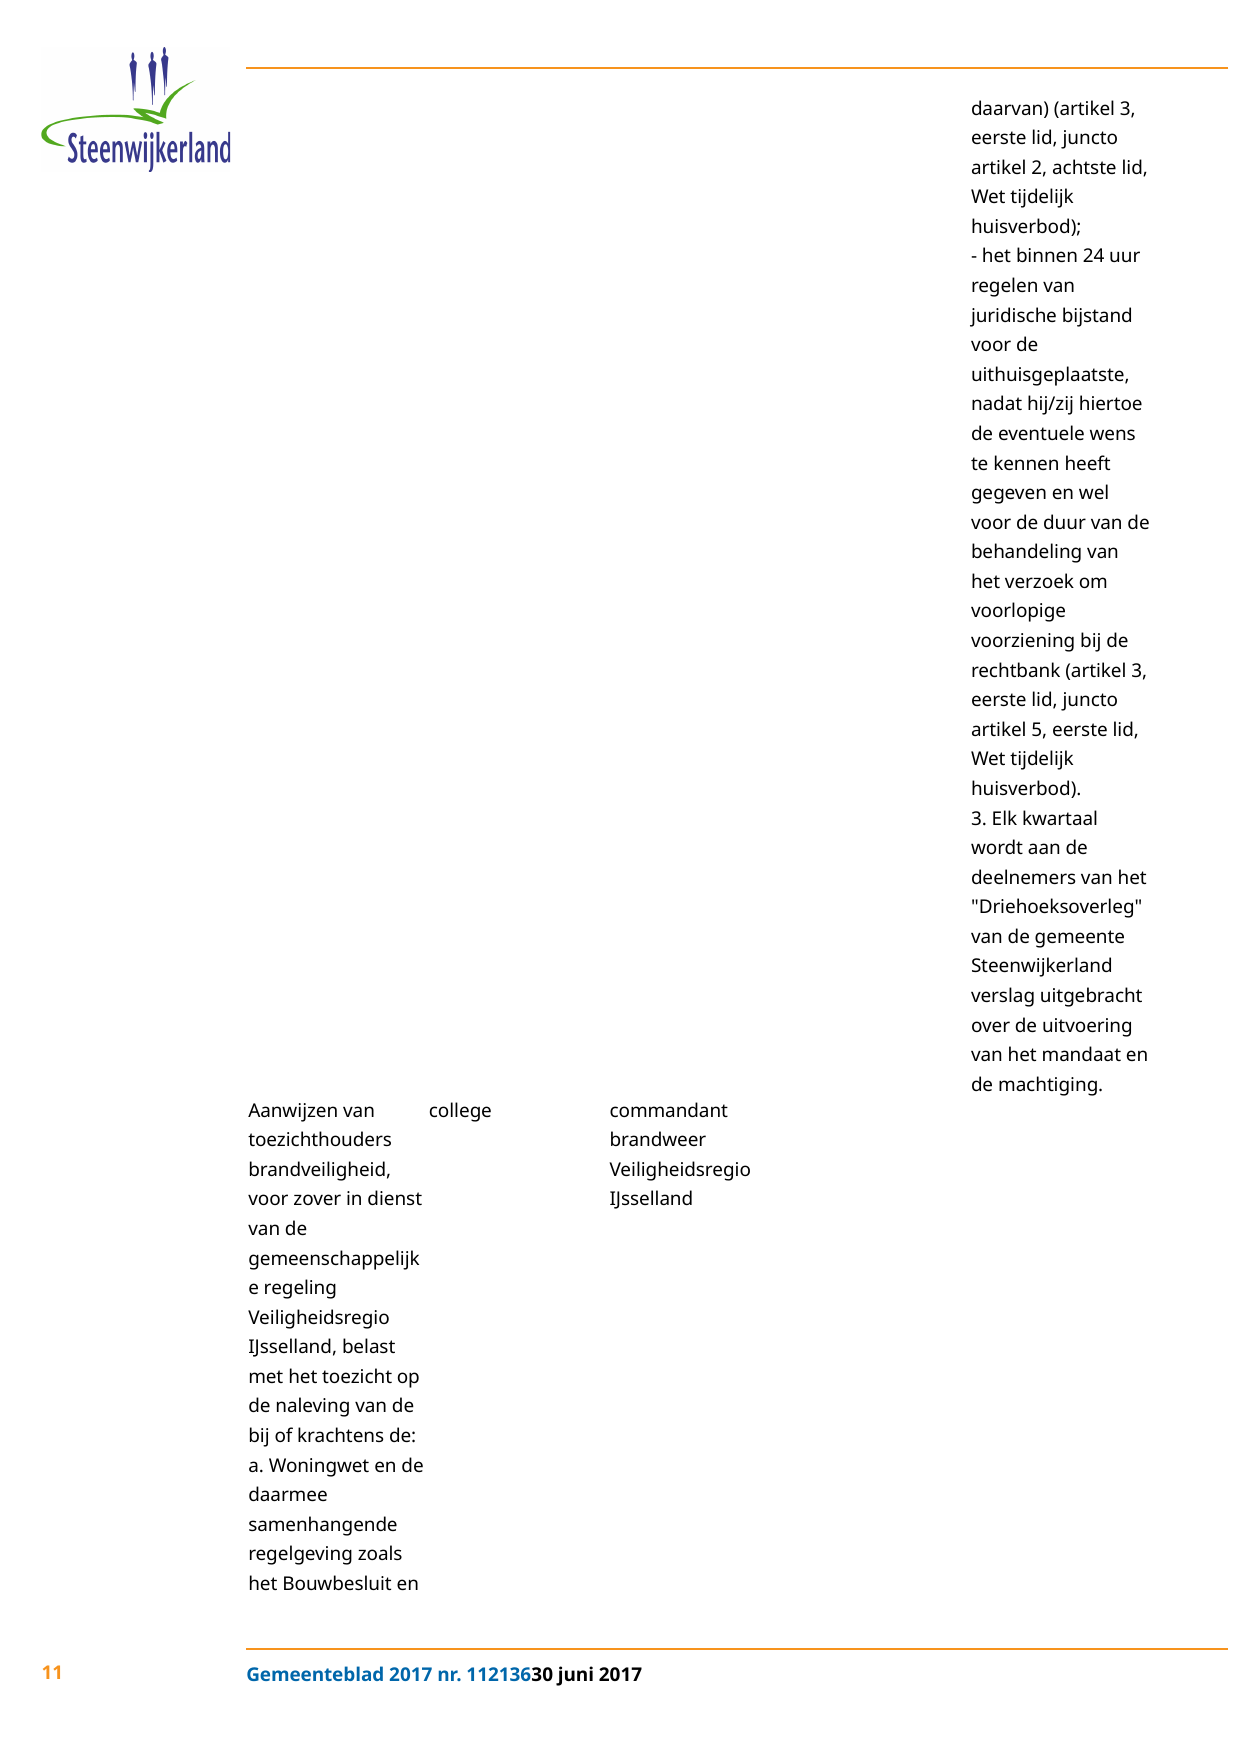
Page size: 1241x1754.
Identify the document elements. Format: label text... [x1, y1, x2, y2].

table_cell college [429, 1097, 609, 1596]
table_cell [790, 95, 971, 1097]
table_cell Aanwijzen van toezichthouders brandveiligheid, voor zover in dienst van de gemeenschappelijke regeling Veiligheidsregio IJsselland, belast met het toezicht op de naleving van de bij of krachtens de: a. Woningwet en de daarmee samenhangende regelgeving zoals het Bouwbesluit en [248, 1097, 429, 1596]
table_cell [609, 95, 790, 1097]
picture [41, 47, 231, 172]
table_cell [971, 1097, 1152, 1596]
table_cell daarvan) (artikel 3, eerste lid, juncto artikel 2, achtste lid, Wet tijdelijk huisverbod); - het binnen 24 uur regelen van juridische bijstand voor de uithuisgeplaatste, nadat hij/zij hiertoe de eventuele wens te kennen heeft gegeven en wel voor de duur van de behandeling van het verzoek om voorlopige voorziening bij de rechtbank (artikel 3, eerste lid, juncto artikel 5, eerste lid, Wet tijdelijk huisverbod). 3. Elk kwartaal wordt aan de deelnemers van het "Driehoeksoverleg" van de gemeente Steenwijkerland verslag uitgebracht over de uitvoering van het mandaat en de machtiging. [971, 95, 1152, 1097]
table_cell [429, 95, 609, 1097]
table_cell [248, 95, 429, 1097]
table_cell [790, 1097, 971, 1596]
table_cell commandant brandweer Veiligheidsregio IJsselland [609, 1097, 790, 1596]
